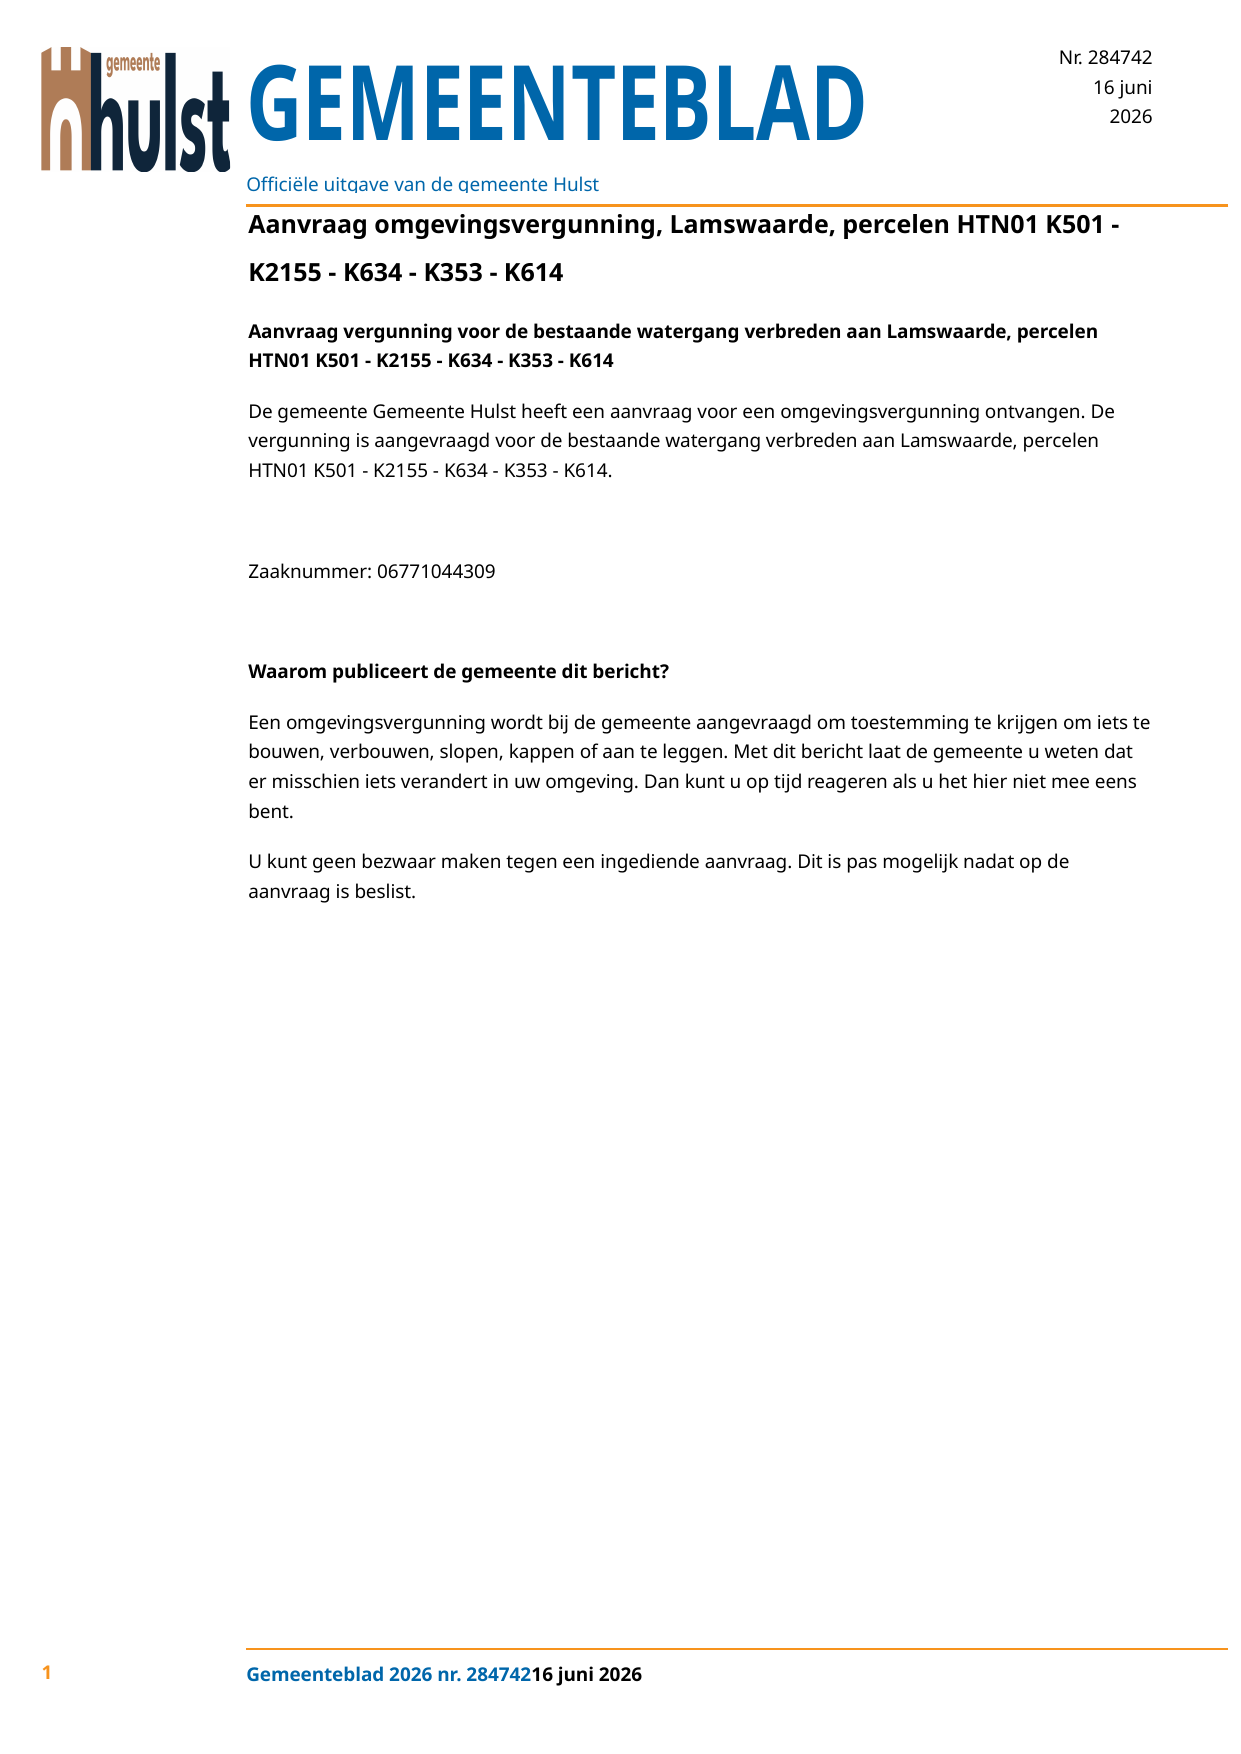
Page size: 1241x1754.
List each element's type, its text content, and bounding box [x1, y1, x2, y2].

text Een omgevingsvergunning wordt bij de gemeente aangevraagd om toestemming te krijgen om iets te bouwen, verbouwen, slopen, kappen of aan te leggen. Met dit bericht laat de gemeente u weten dat er misschien iets verandert in uw omgeving. Dan kunt u op tijd reageren als u het hier niet mee eens bent. [248, 709, 1152, 824]
text Zaaknummer: 06771044309 [248, 558, 1152, 584]
text U kunt geen bezwaar maken tegen een ingediende aanvraag. Dit is pas mogelijk nadat op de aanvraag is beslist. [248, 848, 1152, 904]
text Aanvraag vergunning voor de bestaande watergang verbreden aan Lamswaarde, percelen HTN01 K501 - K2155 - K634 - K353 - K614 [248, 318, 1152, 373]
picture [41, 47, 231, 172]
text Waarom publiceert de gemeente dit bericht? [248, 659, 1152, 684]
text De gemeente Gemeente Hulst heeft een aanvraag voor een omgevingsvergunning ontvangen. De vergunning is aangevraagd voor de bestaande watergang verbreden aan Lamswaarde, percelen HTN01 K501 - K2155 - K634 - K353 - K614. [248, 398, 1152, 483]
text Aanvraag omgevingsvergunning, Lamswaarde, percelen HTN01 K501 - K2155 - K634 - K353 - K614 [248, 207, 1152, 288]
